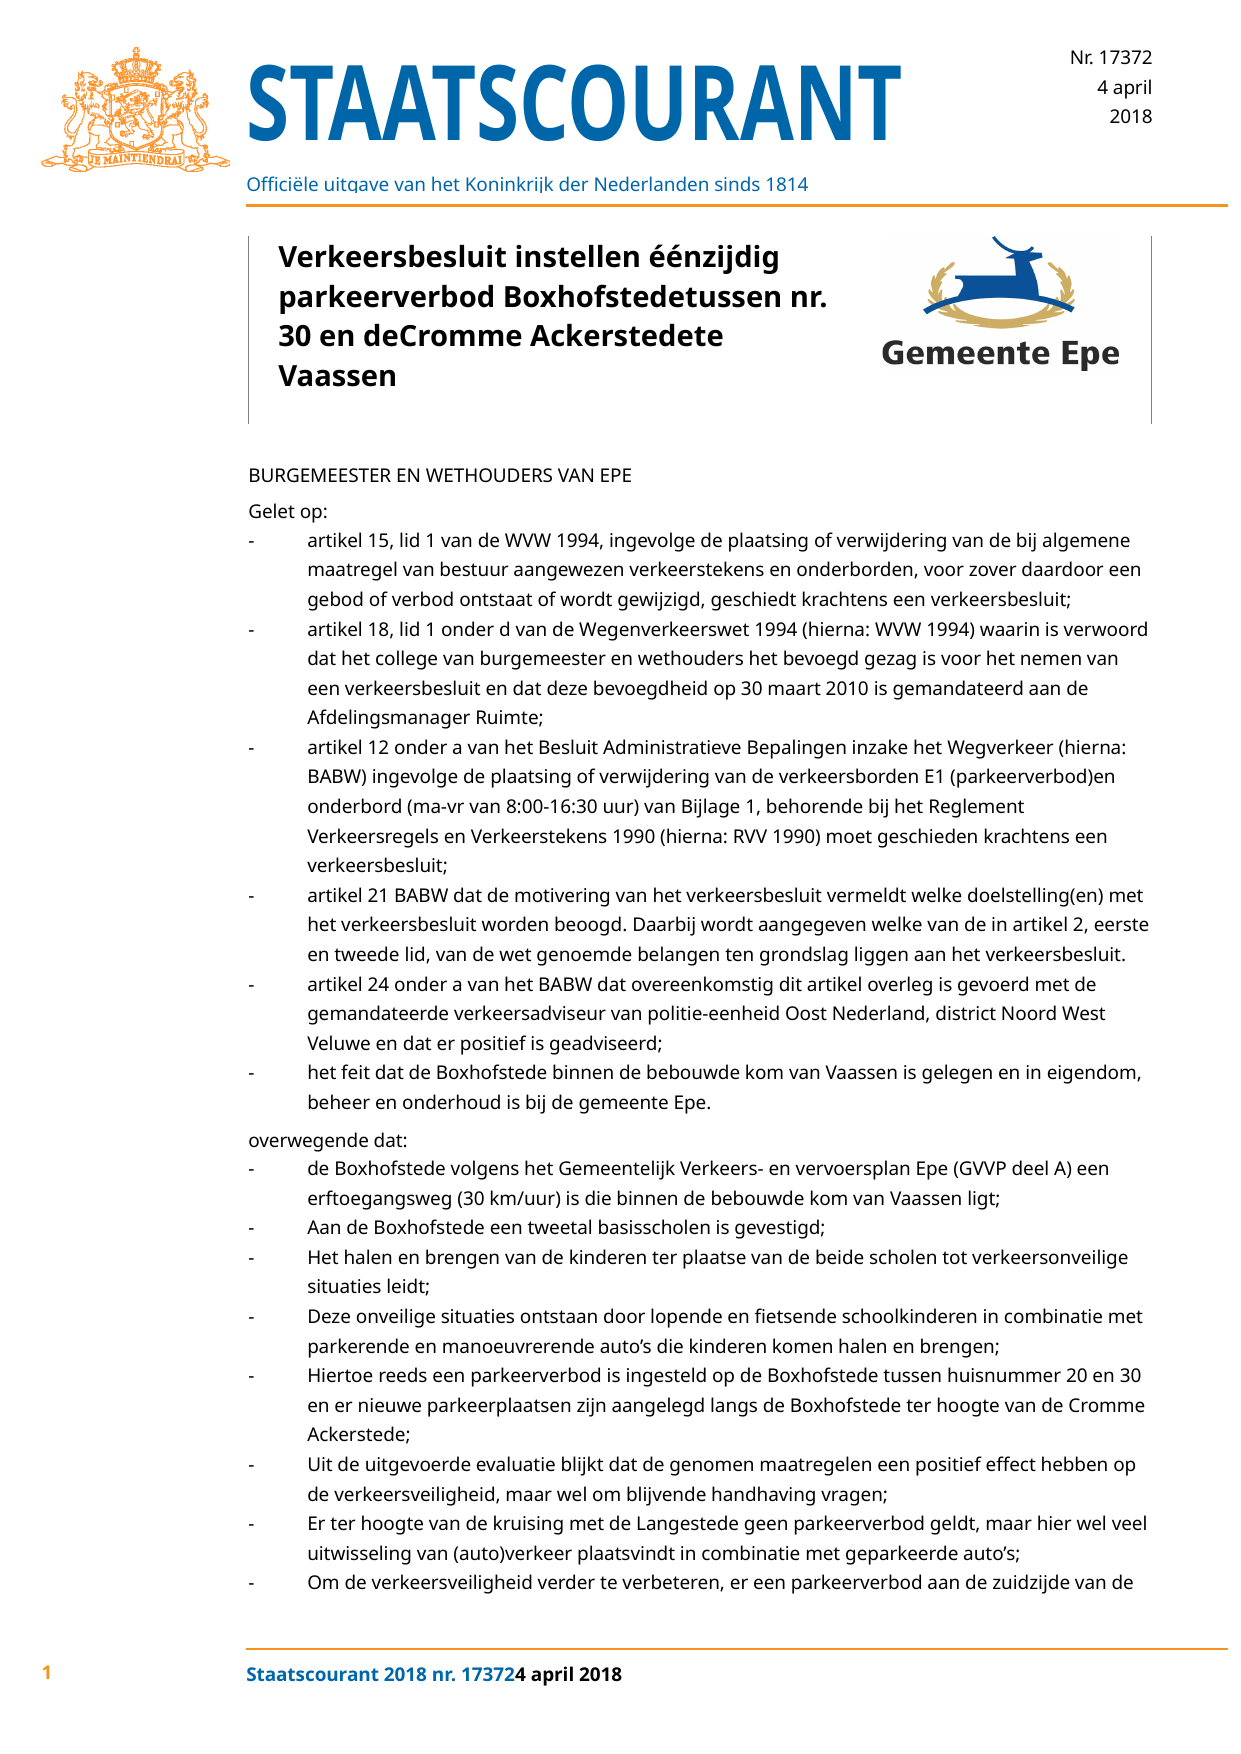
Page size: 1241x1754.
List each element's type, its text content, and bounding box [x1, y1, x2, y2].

list Uit de uitgevoerde evaluatie blijkt dat de genomen maatregelen een positief effect hebben op de verkeersveiligheid, maar wel om blijvende handhaving vragen; [248, 1451, 1152, 1506]
list de Boxhofstede volgens het Gemeentelijk Verkeers- en vervoersplan Epe (GVVP deel A) een erftoegangsweg (30 km/uur) is die binnen de bebouwde kom van Vaassen ligt; [248, 1155, 1152, 1211]
list Om de verkeersveiligheid verder te verbeteren, er een parkeerverbod aan de zuidzijde van de [248, 1569, 1152, 1595]
text overwegende dat: [248, 1127, 1152, 1153]
text Gelet op: [248, 499, 1152, 524]
list Het halen en brengen van de kinderen ter plaatse van de beide scholen tot verkeersonveilige situaties leidt; [248, 1244, 1152, 1299]
list het feit dat de Boxhofstede binnen de bebouwde kom van Vaassen is gelegen en in eigendom, beheer en onderhoud is bij de gemeente Epe. [248, 1059, 1152, 1115]
table_header Verkeersbesluit instellen éénzijdig parkeerverbod Boxhofstedetussen nr. 30 en deCromme Ackerstedete Vaassen [249, 236, 850, 424]
list Deze onveilige situaties ontstaan door lopende en fietsende schoolkinderen in combinatie met parkerende en manoeuvrerende auto’s die kinderen komen halen en brengen; [248, 1303, 1152, 1358]
list Aan de Boxhofstede een tweetal basisscholen is gevestigd; [248, 1214, 1152, 1240]
list Er ter hoogte van de kruising met de Langestede geen parkeerverbod geldt, maar hier wel veel uitwisseling van (auto)verkeer plaatsvindt in combinatie met geparkeerde auto’s; [248, 1510, 1152, 1566]
text BURGEMEESTER EN WETHOUDERS VAN EPE [248, 462, 1152, 488]
list artikel 24 onder a van het BABW dat overeenkomstig dit artikel overleg is gevoerd met de gemandateerde verkeersadviseur van politie-eenheid Oost Nederland, district Noord West Veluwe en dat er positief is geadviseerd; [248, 971, 1152, 1056]
picture [41, 47, 231, 172]
list Hiertoe reeds een parkeerverbod is ingesteld op de Boxhofstede tussen huisnummer 20 en 30 en er nieuwe parkeerplaatsen zijn aangelegd langs de Boxhofstede ter hoogte van de Cromme Ackerstede; [248, 1362, 1152, 1447]
table_header [850, 236, 1151, 424]
list artikel 15, lid 1 van de WVW 1994, ingevolge de plaatsing of verwijdering van de bij algemene maatregel van bestuur aangewezen verkeerstekens en onderborden, voor zover daardoor een gebod of verbod ontstaat of wordt gewijzigd, geschiedt krachtens een verkeersbesluit; [248, 527, 1152, 612]
list artikel 12 onder a van het Besluit Administratieve Bepalingen inzake het Wegverkeer (hierna: BABW) ingevolge de plaatsing of verwijdering van de verkeersborden E1 (parkeerverbod)en onderbord (ma-vr van 8:00-16:30 uur) van Bijlage 1, behorende bij het Reglement Verkeersregels en Verkeerstekens 1990 (hierna: RVV 1990) moet geschieden krachtens een verkeersbesluit; [248, 734, 1152, 878]
list artikel 18, lid 1 onder d van de Wegenverkeerswet 1994 (hierna: WVW 1994) waarin is verwoord dat het college van burgemeester en wethouders het bevoegd gezag is voor het nemen van een verkeersbesluit en dat deze bevoegdheid op 30 maart 2010 is gemandateerd aan de Afdelingsmanager Ruimte; [248, 616, 1152, 730]
list artikel 21 BABW dat de motivering van het verkeersbesluit vermeldt welke doelstelling(en) met het verkeersbesluit worden beoogd. Daarbij wordt aangegeven welke van de in artikel 2, eerste en tweede lid, van de wet genoemde belangen ten grondslag liggen aan het verkeersbesluit. [248, 882, 1152, 967]
picture [882, 236, 1119, 371]
